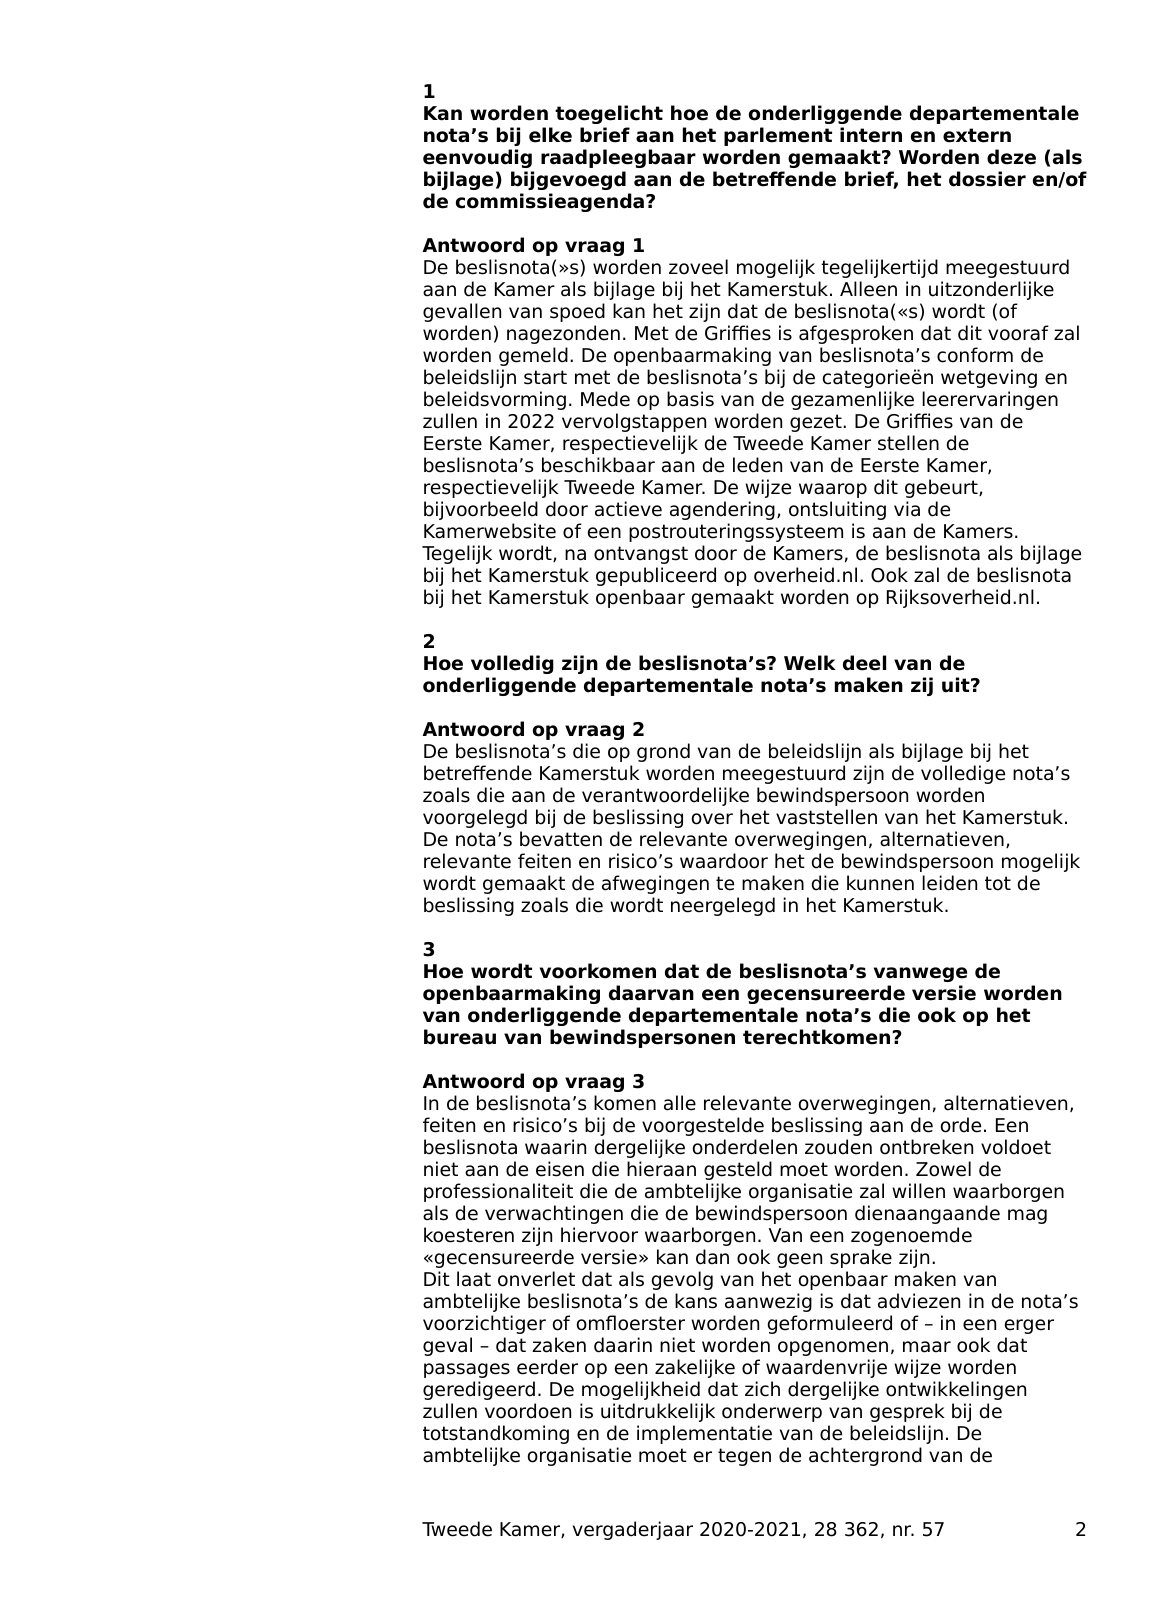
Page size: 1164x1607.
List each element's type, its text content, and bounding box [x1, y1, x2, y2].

text 3 [422, 939, 1087, 961]
text Antwoord op vraag 1 [422, 235, 1087, 257]
text Antwoord op vraag 2 [422, 719, 1087, 741]
text Hoe volledig zijn de beslisnota’s? Welk deel van de onderliggende departementale nota’s maken zij uit? [422, 653, 1087, 697]
text Antwoord op vraag 3 [422, 1071, 1087, 1093]
text 2 [422, 631, 1087, 653]
text Dit laat onverlet dat als gevolg van het openbaar maken van ambtelijke beslisnota’s de kans aanwezig is dat adviezen in de nota’s voorzichtiger of omfloerster worden geformuleerd of – in een erger geval – dat zaken daarin niet worden opgenomen, maar ook dat passages eerder op een zakelijke of waardenvrije wijze worden geredigeerd. De mogelijkheid dat zich dergelijke ontwikkelingen zullen voordoen is uitdrukkelijk onderwerp van gesprek bij de totstandkoming en de implementatie van de beleidslijn. De ambtelijke organisatie moet er tegen de achtergrond van de [422, 1269, 1087, 1467]
text De beslisnota(»s) worden zoveel mogelijk tegelijkertijd meegestuurd aan de Kamer als bijlage bij het Kamerstuk. Alleen in uitzonderlijke gevallen van spoed kan het zijn dat de beslisnota(«s) wordt (of worden) nagezonden. Met de Griffies is afgesproken dat dit vooraf zal worden gemeld. De openbaarmaking van beslisnota’s conform de beleidslijn start met de beslisnota’s bij de categorieën wetgeving en beleidsvorming. Mede op basis van de gezamenlijke leerervaringen zullen in 2022 vervolgstappen worden gezet. De Griffies van de Eerste Kamer, respectievelijk de Tweede Kamer stellen de beslisnota’s beschikbaar aan de leden van de Eerste Kamer, respectievelijk Tweede Kamer. De wijze waarop dit gebeurt, bijvoorbeeld door actieve agendering, ontsluiting via de Kamerwebsite of een postrouteringssysteem is aan de Kamers. Tegelijk wordt, na ontvangst door de Kamers, de beslisnota als bijlage bij het Kamerstuk gepubliceerd op overheid.nl. Ook zal de beslisnota bij het Kamerstuk openbaar gemaakt worden op Rijksoverheid.nl. [422, 257, 1087, 609]
text 1 [422, 81, 1087, 103]
text In de beslisnota’s komen alle relevante overwegingen, alternatieven, feiten en risico’s bij de voorgestelde beslissing aan de orde. Een beslisnota waarin dergelijke onderdelen zouden ontbreken voldoet niet aan de eisen die hieraan gesteld moet worden. Zowel de professionaliteit die de ambtelijke organisatie zal willen waarborgen als de verwachtingen die de bewindspersoon dienaangaande mag koesteren zijn hiervoor waarborgen. Van een zogenoemde «gecensureerde versie» kan dan ook geen sprake zijn. [422, 1093, 1087, 1269]
text Kan worden toegelicht hoe de onderliggende departementale nota’s bij elke brief aan het parlement intern en extern eenvoudig raadpleegbaar worden gemaakt? Worden deze (als bijlage) bijgevoegd aan de betreffende brief, het dossier en/of de commissieagenda? [422, 103, 1087, 213]
text Hoe wordt voorkomen dat de beslisnota’s vanwege de openbaarmaking daarvan een gecensureerde versie worden van onderliggende departementale nota’s die ook op het bureau van bewindspersonen terechtkomen? [422, 961, 1087, 1049]
text De beslisnota’s die op grond van de beleidslijn als bijlage bij het betreffende Kamerstuk worden meegestuurd zijn de volledige nota’s zoals die aan de verantwoordelijke bewindspersoon worden voorgelegd bij de beslissing over het vaststellen van het Kamerstuk. De nota’s bevatten de relevante overwegingen, alternatieven, relevante feiten en risico’s waardoor het de bewindspersoon mogelijk wordt gemaakt de afwegingen te maken die kunnen leiden tot de beslissing zoals die wordt neergelegd in het Kamerstuk. [422, 741, 1087, 917]
